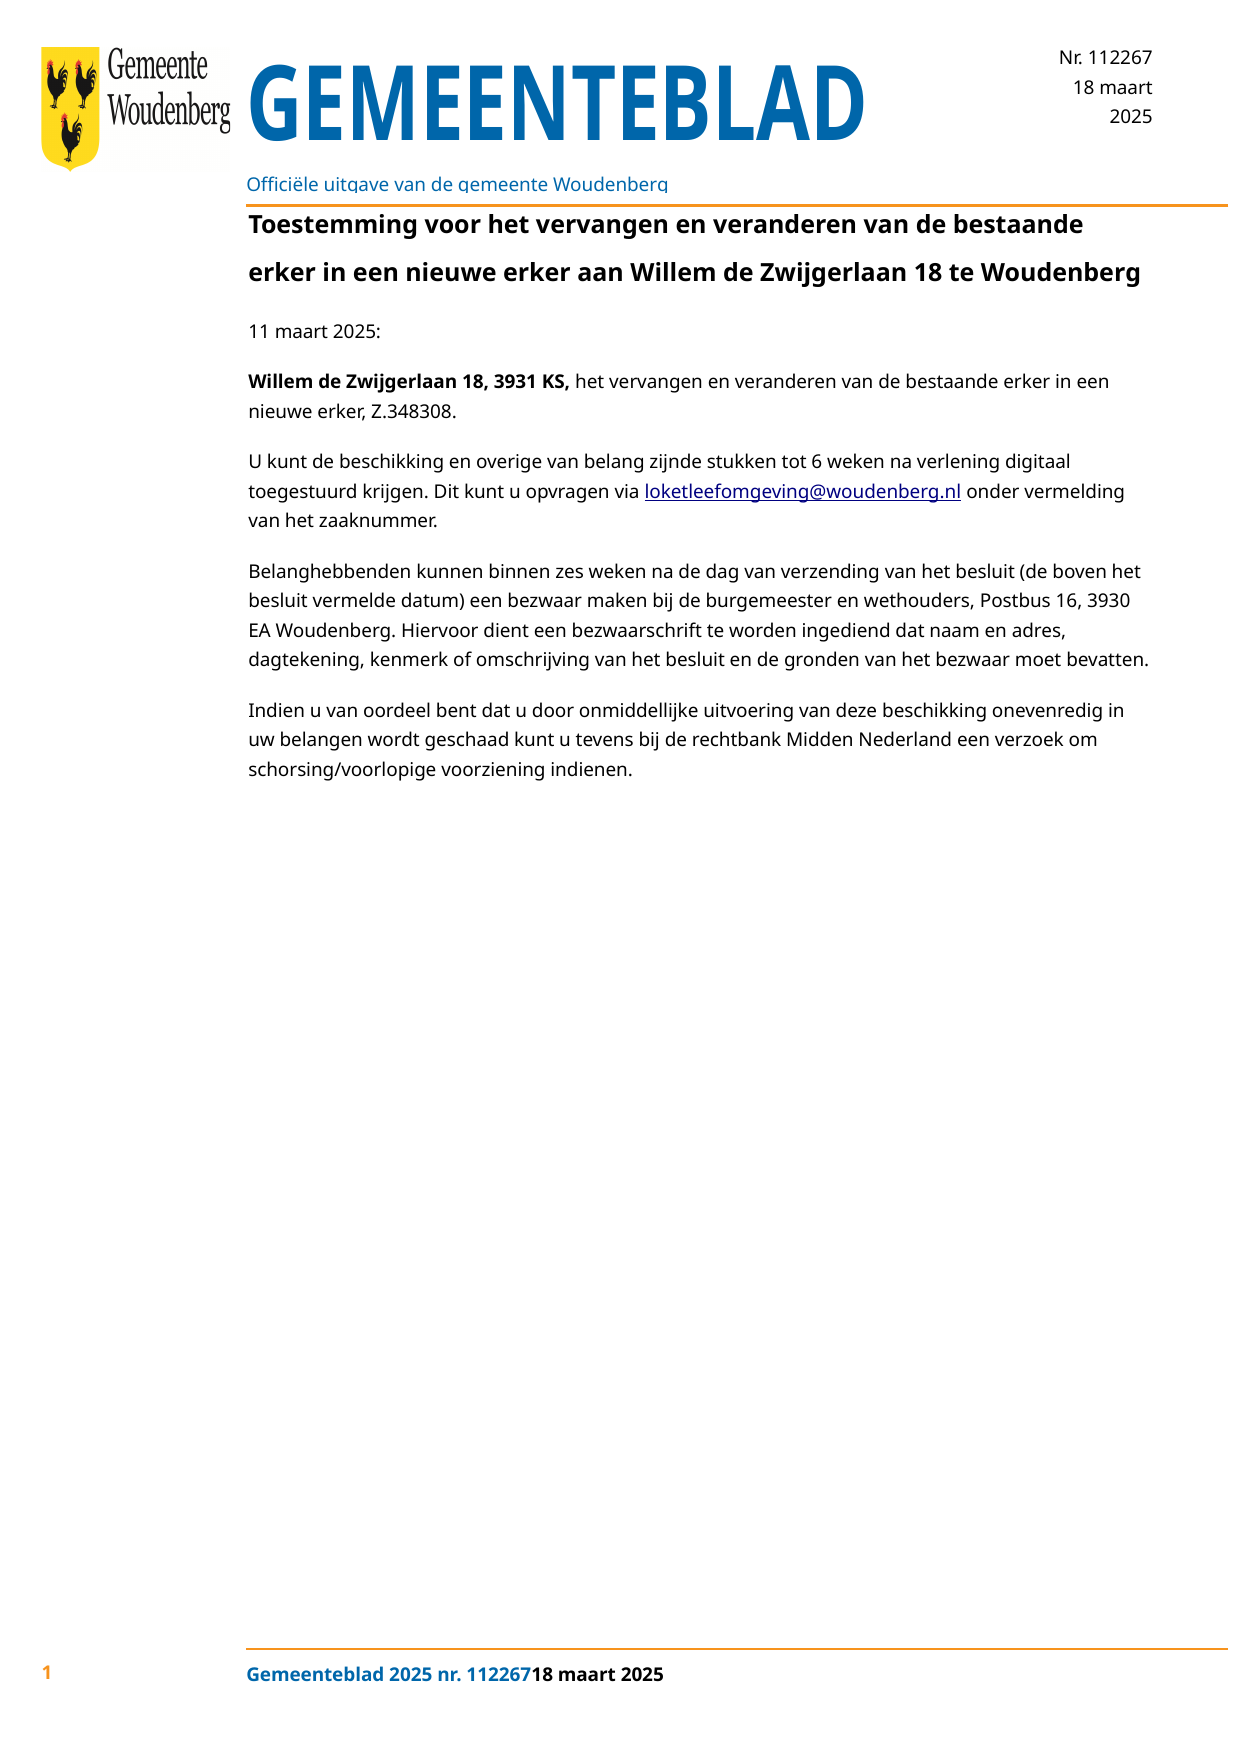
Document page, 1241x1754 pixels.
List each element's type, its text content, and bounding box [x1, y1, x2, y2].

text 11 maart 2025: [248, 318, 1152, 344]
text Belanghebbenden kunnen binnen zes weken na de dag van verzending van het besluit (de boven het besluit vermelde datum) een bezwaar maken bij de burgemeester en wethouders, Postbus 16, 3930 EA Woudenberg. Hiervoor dient een bezwaarschrift te worden ingediend dat naam en adres, dagtekening, kenmerk of omschrijving van het besluit en de gronden van het bezwaar moet bevatten. [248, 558, 1152, 672]
text Indien u van oordeel bent dat u door onmiddellijke uitvoering van deze beschikking onevenredig in uw belangen wordt geschaad kunt u tevens bij de rechtbank Midden Nederland een verzoek om schorsing/voorlopige voorziening indienen. [248, 697, 1152, 782]
picture [41, 47, 231, 172]
text U kunt de beschikking en overige van belang zijnde stukken tot 6 weken na verlening digitaal toegestuurd krijgen. Dit kunt u opvragen via loketleefomgeving@woudenberg.nl onder vermelding van het zaaknummer. [248, 448, 1152, 533]
text Willem de Zwijgerlaan 18, 3931 KS, het vervangen en veranderen van de bestaande erker in een nieuwe erker, Z.348308. [248, 368, 1152, 424]
text Toestemming voor het vervangen en veranderen van de bestaande erker in een nieuwe erker aan Willem de Zwijgerlaan 18 te Woudenberg [248, 207, 1152, 288]
